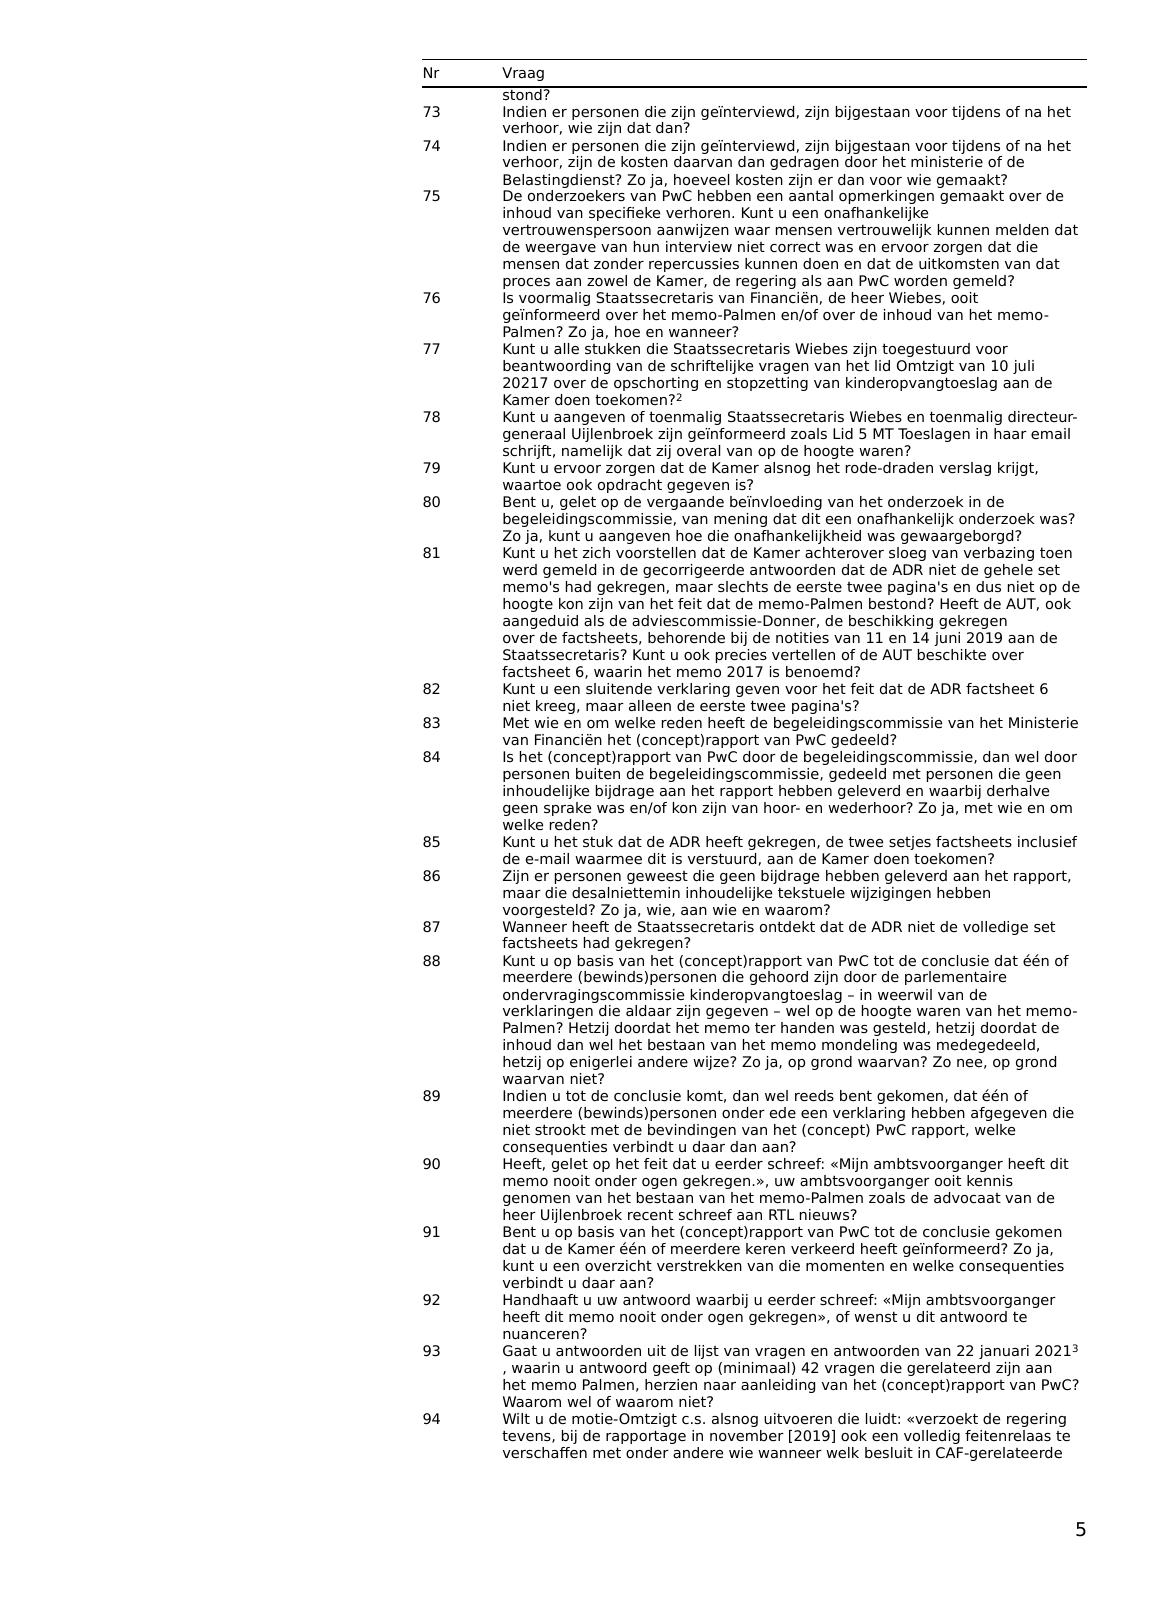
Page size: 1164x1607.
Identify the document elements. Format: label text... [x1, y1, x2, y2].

table_cell 78 [422, 409, 496, 460]
table_cell 84 [422, 749, 496, 833]
table_cell Met wie en om welke reden heeft de begeleidingscommissie van het Ministerie van Financiën het (concept)rapport van PwC gedeeld? [496, 715, 1087, 749]
table_cell Indien u tot de conclusie komt, dan wel reeds bent gekomen, dat één of meerdere (bewinds)personen onder ede een verklaring hebben afgegeven die niet strookt met de bevindingen van het (concept) PwC rapport, welke consequenties verbindt u daar dan aan? [496, 1088, 1087, 1156]
table_cell 89 [422, 1088, 496, 1156]
table_cell 74 [422, 138, 496, 188]
table_cell 73 [422, 104, 496, 137]
table_cell Kunt u het stuk dat de ADR heeft gekregen, de twee setjes factsheets inclusief de e-mail waarmee dit is verstuurd, aan de Kamer doen toekomen? [496, 834, 1087, 867]
table_cell Heeft, gelet op het feit dat u eerder schreef: «Mijn ambtsvoorganger heeft dit memo nooit onder ogen gekregen.», uw ambtsvoorganger ooit kennis genomen van het bestaan van het memo-Palmen zoals de advocaat van de heer Uijlenbroek recent schreef aan RTL nieuws? [496, 1156, 1087, 1224]
table_cell 85 [422, 834, 496, 867]
table_cell 91 [422, 1224, 496, 1292]
table_cell 77 [422, 341, 496, 409]
table_cell 92 [422, 1292, 496, 1343]
table_cell Wanneer heeft de Staatssecretaris ontdekt dat de ADR niet de volledige set factsheets had gekregen? [496, 919, 1087, 952]
table_cell Bent u op basis van het (concept)rapport van PwC tot de conclusie gekomen dat u de Kamer één of meerdere keren verkeerd heeft geïnformeerd? Zo ja, kunt u een overzicht verstrekken van die momenten en welke consequenties verbindt u daar aan? [496, 1224, 1087, 1292]
table_cell Indien er personen die zijn geïnterviewd, zijn bijgestaan voor tijdens of na het verhoor, wie zijn dat dan? [496, 104, 1087, 137]
table_cell Indien er personen die zijn geïnterviewd, zijn bijgestaan voor tijdens of na het verhoor, zijn de kosten daarvan dan gedragen door het ministerie of de Belastingdienst? Zo ja, hoeveel kosten zijn er dan voor wie gemaakt? [496, 138, 1087, 188]
table_cell 80 [422, 494, 496, 545]
table_cell 93 [422, 1343, 496, 1411]
table_cell Is voormalig Staatssecretaris van Financiën, de heer Wiebes, ooit geïnformeerd over het memo-Palmen en/of over de inhoud van het memo-Palmen? Zo ja, hoe en wanneer? [496, 290, 1087, 341]
table_cell 94 [422, 1411, 496, 1462]
table_cell 86 [422, 868, 496, 918]
table_cell Kunt u op basis van het (concept)rapport van PwC tot de conclusie dat één of meerdere (bewinds)personen die gehoord zijn door de parlementaire ondervragingscommissie kinderopvangtoeslag – in weerwil van de verklaringen die aldaar zijn gegeven – wel op de hoogte waren van het memo-Palmen? Hetzij doordat het memo ter handen was gesteld, hetzij doordat de inhoud dan wel het bestaan van het memo mondeling was medegedeeld, hetzij op enigerlei andere wijze? Zo ja, op grond waarvan? Zo nee, op grond waarvan niet? [496, 953, 1087, 1088]
table_cell [422, 88, 496, 103]
table_cell 90 [422, 1156, 496, 1224]
table_cell 88 [422, 953, 496, 1088]
table_cell Kunt u het zich voorstellen dat de Kamer achterover sloeg van verbazing toen werd gemeld in de gecorrigeerde antwoorden dat de ADR niet de gehele set memo's had gekregen, maar slechts de eerste twee pagina's en dus niet op de hoogte kon zijn van het feit dat de memo-Palmen bestond? Heeft de AUT, ook aangeduid als de adviescommissie-Donner, de beschikking gekregen over de factsheets, behorende bij de notities van 11 en 14 juni 2019 aan de Staatssecretaris? Kunt u ook precies vertellen of de AUT beschikte over factsheet 6, waarin het memo 2017 is benoemd? [496, 545, 1087, 681]
table_cell Wilt u de motie-Omtzigt c.s. alsnog uitvoeren die luidt: «verzoekt de regering tevens, bij de rapportage in november [2019] ook een volledig feitenrelaas te verschaffen met onder andere wie wanneer welk besluit in CAF-gerelateerde [496, 1411, 1087, 1462]
table_cell stond? [496, 88, 1087, 103]
table_cell 81 [422, 545, 496, 681]
table_cell 76 [422, 290, 496, 341]
table_header Nr [422, 60, 496, 86]
table_cell Kunt u een sluitende verklaring geven voor het feit dat de ADR factsheet 6 niet kreeg, maar alleen de eerste twee pagina's? [496, 681, 1087, 715]
table_cell De onderzoekers van PwC hebben een aantal opmerkingen gemaakt over de inhoud van specifieke verhoren. Kunt u een onafhankelijke vertrouwenspersoon aanwijzen waar mensen vertrouwelijk kunnen melden dat de weergave van hun interview niet correct was en ervoor zorgen dat die mensen dat zonder repercussies kunnen doen en dat de uitkomsten van dat proces aan zowel de Kamer, de regering als aan PwC worden gemeld? [496, 188, 1087, 290]
table_cell 75 [422, 188, 496, 290]
table_cell 82 [422, 681, 496, 715]
table_cell Kunt u aangeven of toenmalig Staatssecretaris Wiebes en toenmalig directeur-generaal Uijlenbroek zijn geïnformeerd zoals Lid 5 MT Toeslagen in haar email schrijft, namelijk dat zij overal van op de hoogte waren? [496, 409, 1087, 460]
table_cell Kunt u ervoor zorgen dat de Kamer alsnog het rode-draden verslag krijgt, waartoe ook opdracht gegeven is? [496, 460, 1087, 494]
table_cell Gaat u antwoorden uit de lijst van vragen en antwoorden van 22 januari 20213, waarin u antwoord geeft op (minimaal) 42 vragen die gerelateerd zijn aan het memo Palmen, herzien naar aanleiding van het (concept)rapport van PwC? Waarom wel of waarom niet? [496, 1343, 1087, 1411]
table_cell Zijn er personen geweest die geen bijdrage hebben geleverd aan het rapport, maar die desalniettemin inhoudelijke tekstuele wijzigingen hebben voorgesteld? Zo ja, wie, aan wie en waarom? [496, 868, 1087, 918]
table_header Vraag [496, 60, 1087, 86]
table_cell 83 [422, 715, 496, 749]
table_cell Handhaaft u uw antwoord waarbij u eerder schreef: «Mijn ambtsvoorganger heeft dit memo nooit onder ogen gekregen», of wenst u dit antwoord te nuanceren? [496, 1292, 1087, 1343]
table_cell Bent u, gelet op de vergaande beïnvloeding van het onderzoek in de begeleidingscommissie, van mening dat dit een onafhankelijk onderzoek was? Zo ja, kunt u aangeven hoe die onafhankelijkheid was gewaargeborgd? [496, 494, 1087, 545]
table_cell Kunt u alle stukken die Staatssecretaris Wiebes zijn toegestuurd voor beantwoording van de schriftelijke vragen van het lid Omtzigt van 10 juli 20217 over de opschorting en stopzetting van kinderopvangtoeslag aan de Kamer doen toekomen?2 [496, 341, 1087, 409]
table_cell Is het (concept)rapport van PwC door de begeleidingscommissie, dan wel door personen buiten de begeleidingscommissie, gedeeld met personen die geen inhoudelijke bijdrage aan het rapport hebben geleverd en waarbij derhalve geen sprake was en/of kon zijn van hoor- en wederhoor? Zo ja, met wie en om welke reden? [496, 749, 1087, 833]
table_cell 79 [422, 460, 496, 494]
table_cell 87 [422, 919, 496, 952]
